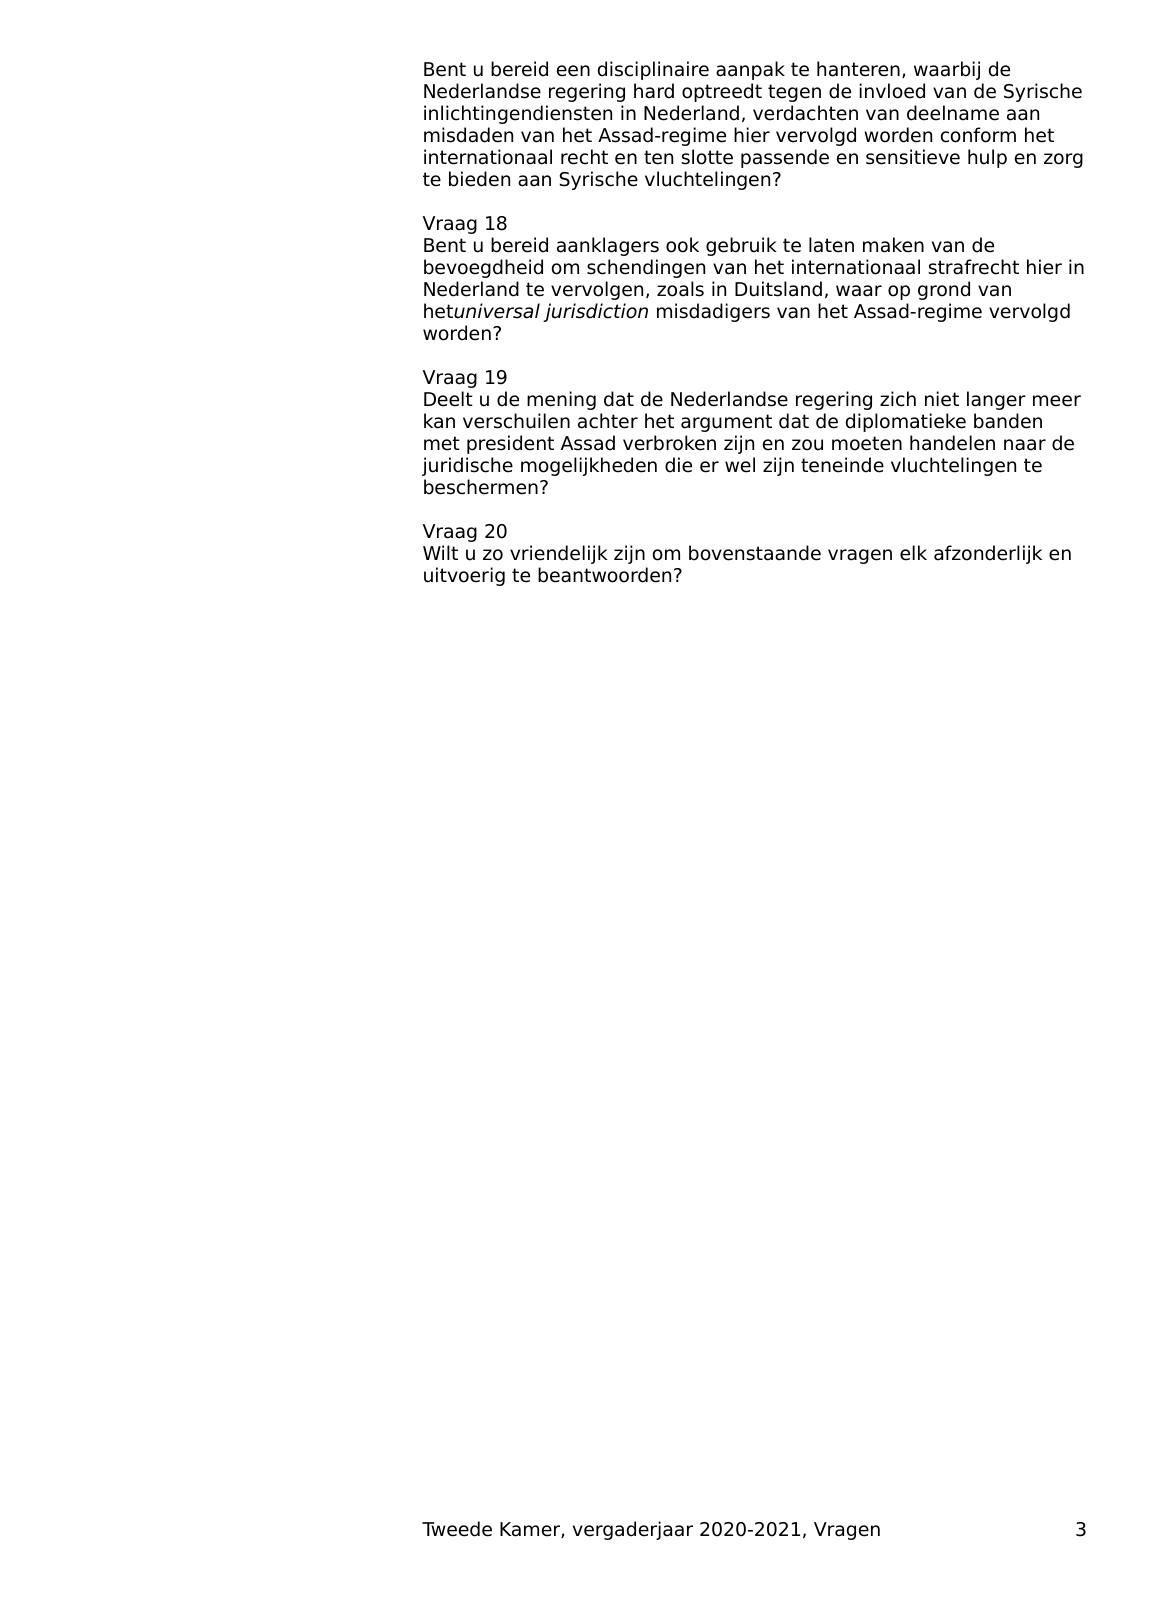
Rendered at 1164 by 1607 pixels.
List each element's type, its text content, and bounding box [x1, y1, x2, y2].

text Deelt u de mening dat de Nederlandse regering zich niet langer meer kan verschuilen achter het argument dat de diplomatieke banden met president Assad verbroken zijn en zou moeten handelen naar de juridische mogelijkheden die er wel zijn teneinde vluchtelingen te beschermen? [422, 389, 1087, 499]
text Wilt u zo vriendelijk zijn om bovenstaande vragen elk afzonderlijk en uitvoerig te beantwoorden? [422, 543, 1087, 587]
text Bent u bereid aanklagers ook gebruik te laten maken van de bevoegdheid om schendingen van het internationaal strafrecht hier in Nederland te vervolgen, zoals in Duitsland, waar op grond van hetuniversal jurisdiction misdadigers van het Assad-regime vervolgd worden? [422, 235, 1087, 345]
text Vraag 20 [422, 521, 1087, 543]
text Bent u bereid een disciplinaire aanpak te hanteren, waarbij de Nederlandse regering hard optreedt tegen de invloed van de Syrische inlichtingendiensten in Nederland, verdachten van deelname aan misdaden van het Assad-regime hier vervolgd worden conform het internationaal recht en ten slotte passende en sensitieve hulp en zorg te bieden aan Syrische vluchtelingen? [422, 59, 1087, 191]
text Vraag 19 [422, 367, 1087, 389]
text Vraag 18 [422, 213, 1087, 235]
